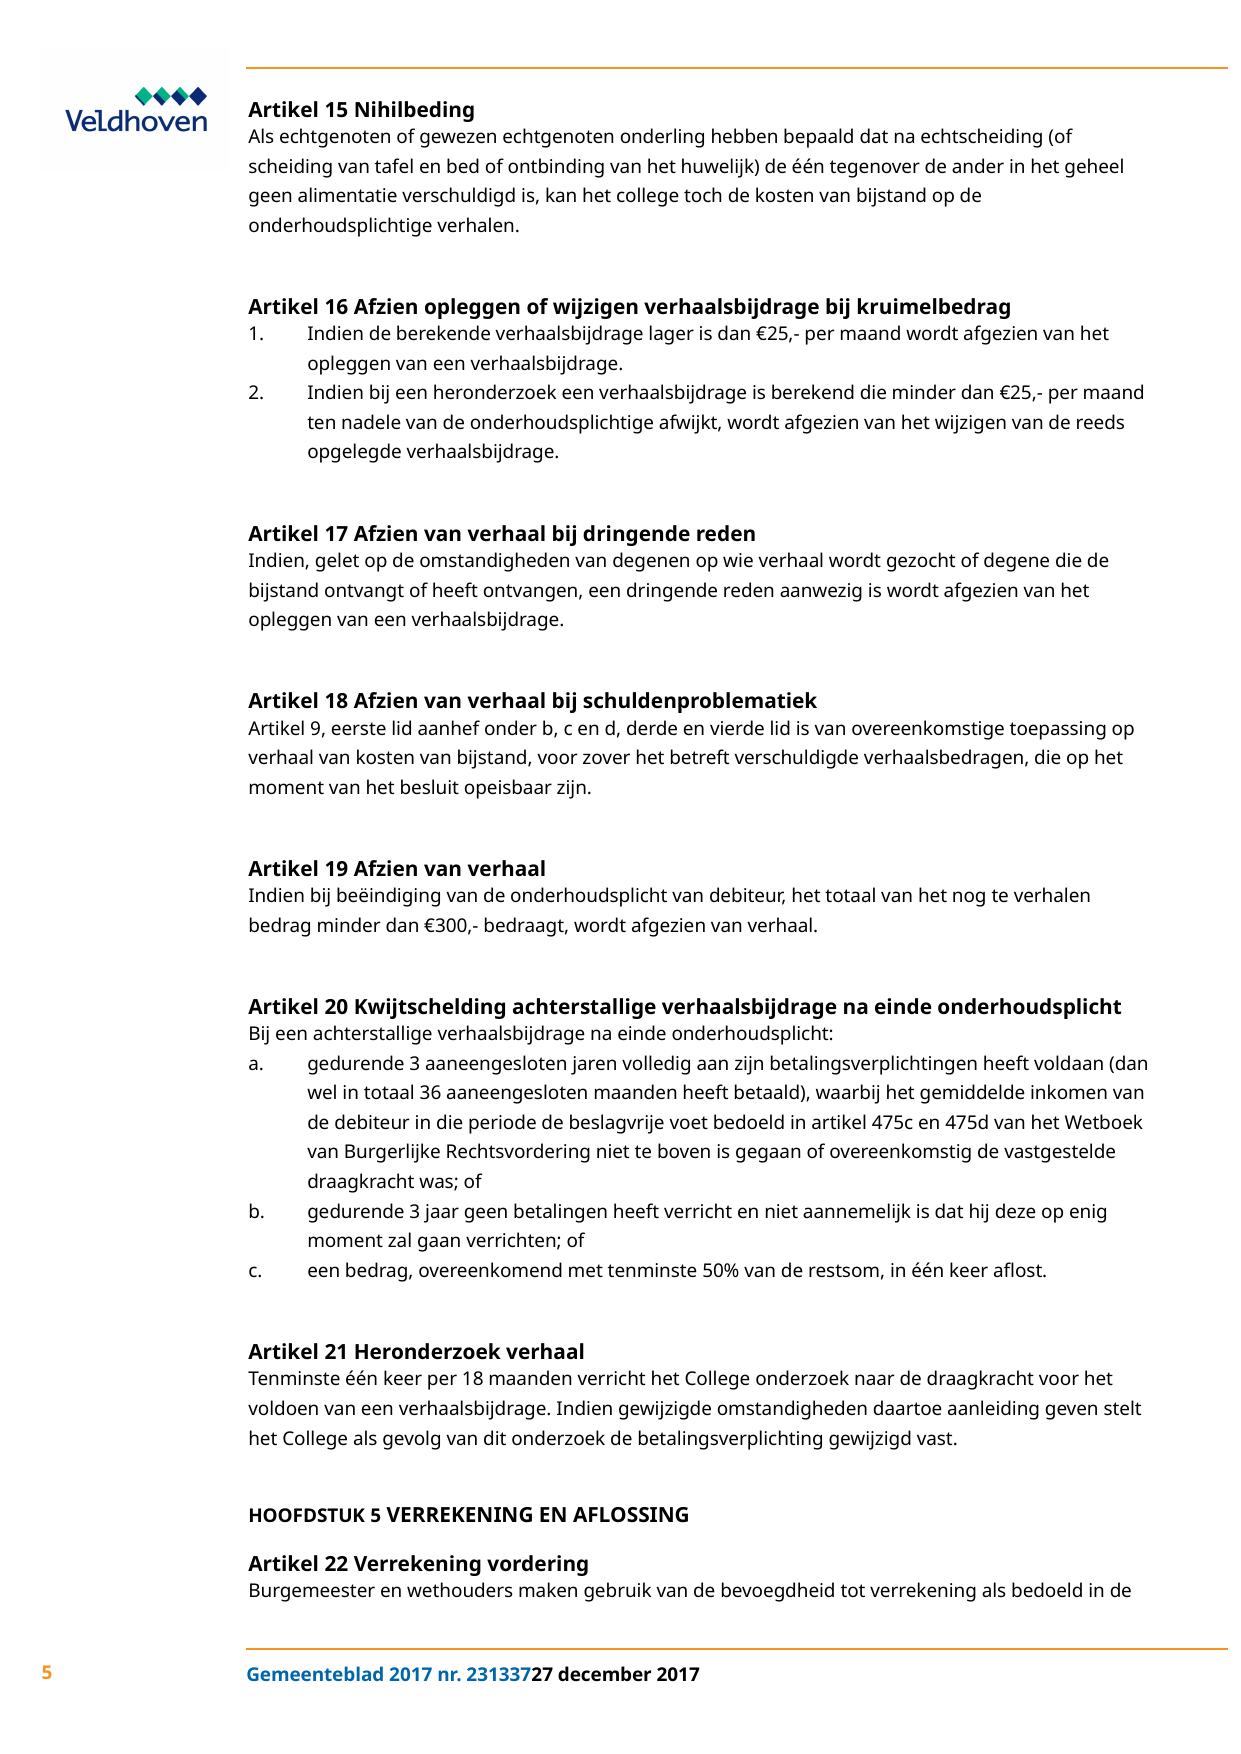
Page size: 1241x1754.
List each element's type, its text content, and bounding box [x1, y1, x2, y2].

text Artikel 15 Nihilbeding [248, 95, 1152, 123]
text Indien, gelet op de omstandigheden van degenen op wie verhaal wordt gezocht of degene die de bijstand ontvangt of heeft ontvangen, een dringende reden aanwezig is wordt afgezien van het opleggen van een verhaalsbijdrage. [248, 547, 1152, 632]
list gedurende 3 jaar geen betalingen heeft verricht en niet aannemelijk is dat hij deze op enig moment zal gaan verrichten; of [248, 1198, 1152, 1253]
text HOOFDSTUK 5 VERREKENING EN AFLOSSING [248, 1500, 1152, 1528]
text Indien bij beëindiging van de onderhoudsplicht van debiteur, het totaal van het nog te verhalen bedrag minder dan €300,- bedraagt, wordt afgezien van verhaal. [248, 882, 1152, 938]
text Bij een achterstallige verhaalsbijdrage na einde onderhoudsplicht: [248, 1020, 1152, 1046]
text Tenminste één keer per 18 maanden verricht het College onderzoek naar de draagkracht voor het voldoen van een verhaalsbijdrage. Indien gewijzigde omstandigheden daartoe aanleiding geven stelt het College als gevolg van dit onderzoek de betalingsverplichting gewijzigd vast. [248, 1366, 1152, 1450]
text Artikel 9, eerste lid aanhef onder b, c en d, derde en vierde lid is van overeenkomstige toepassing op verhaal van kosten van bijstand, voor zover het betreft verschuldigde verhaalsbedragen, die op het moment van het besluit opeisbaar zijn. [248, 715, 1152, 800]
text Artikel 17 Afzien van verhaal bij dringende reden [248, 519, 1152, 547]
text Artikel 22 Verrekening vordering [248, 1549, 1152, 1578]
text Artikel 21 Heronderzoek verhaal [248, 1337, 1152, 1366]
list Indien de berekende verhaalsbijdrage lager is dan €25,- per maand wordt afgezien van het opleggen van een verhaalsbijdrage. [248, 320, 1152, 376]
picture [41, 47, 231, 172]
text Artikel 19 Afzien van verhaal [248, 854, 1152, 882]
text Artikel 20 Kwijtschelding achterstallige verhaalsbijdrage na einde onderhoudsplicht [248, 992, 1152, 1020]
text Als echtgenoten of gewezen echtgenoten onderling hebben bepaald dat na echtscheiding (of scheiding van tafel en bed of ontbinding van het huwelijk) de één tegenover de ander in het geheel geen alimentatie verschuldigd is, kan het college toch de kosten van bijstand op de onderhoudsplichtige verhalen. [248, 123, 1152, 238]
text Artikel 16 Afzien opleggen of wijzigen verhaalsbijdrage bij kruimelbedrag [248, 292, 1152, 320]
text Artikel 18 Afzien van verhaal bij schuldenproblematiek [248, 686, 1152, 715]
list gedurende 3 aaneengesloten jaren volledig aan zijn betalingsverplichtingen heeft voldaan (dan wel in totaal 36 aaneengesloten maanden heeft betaald), waarbij het gemiddelde inkomen van de debiteur in die periode de beslagvrije voet bedoeld in artikel 475c en 475d van het Wetboek van Burgerlijke Rechtsvordering niet te boven is gegaan of overeenkomstig de vastgestelde draagkracht was; of [248, 1050, 1152, 1194]
list een bedrag, overeenkomend met tenminste 50% van de restsom, in één keer aflost. [248, 1257, 1152, 1283]
text Burgemeester en wethouders maken gebruik van de bevoegdheid tot verrekening als bedoeld in de [248, 1578, 1152, 1603]
list Indien bij een heronderzoek een verhaalsbijdrage is berekend die minder dan €25,- per maand ten nadele van de onderhoudsplichtige afwijkt, wordt afgezien van het wijzigen van de reeds opgelegde verhaalsbijdrage. [248, 379, 1152, 464]
